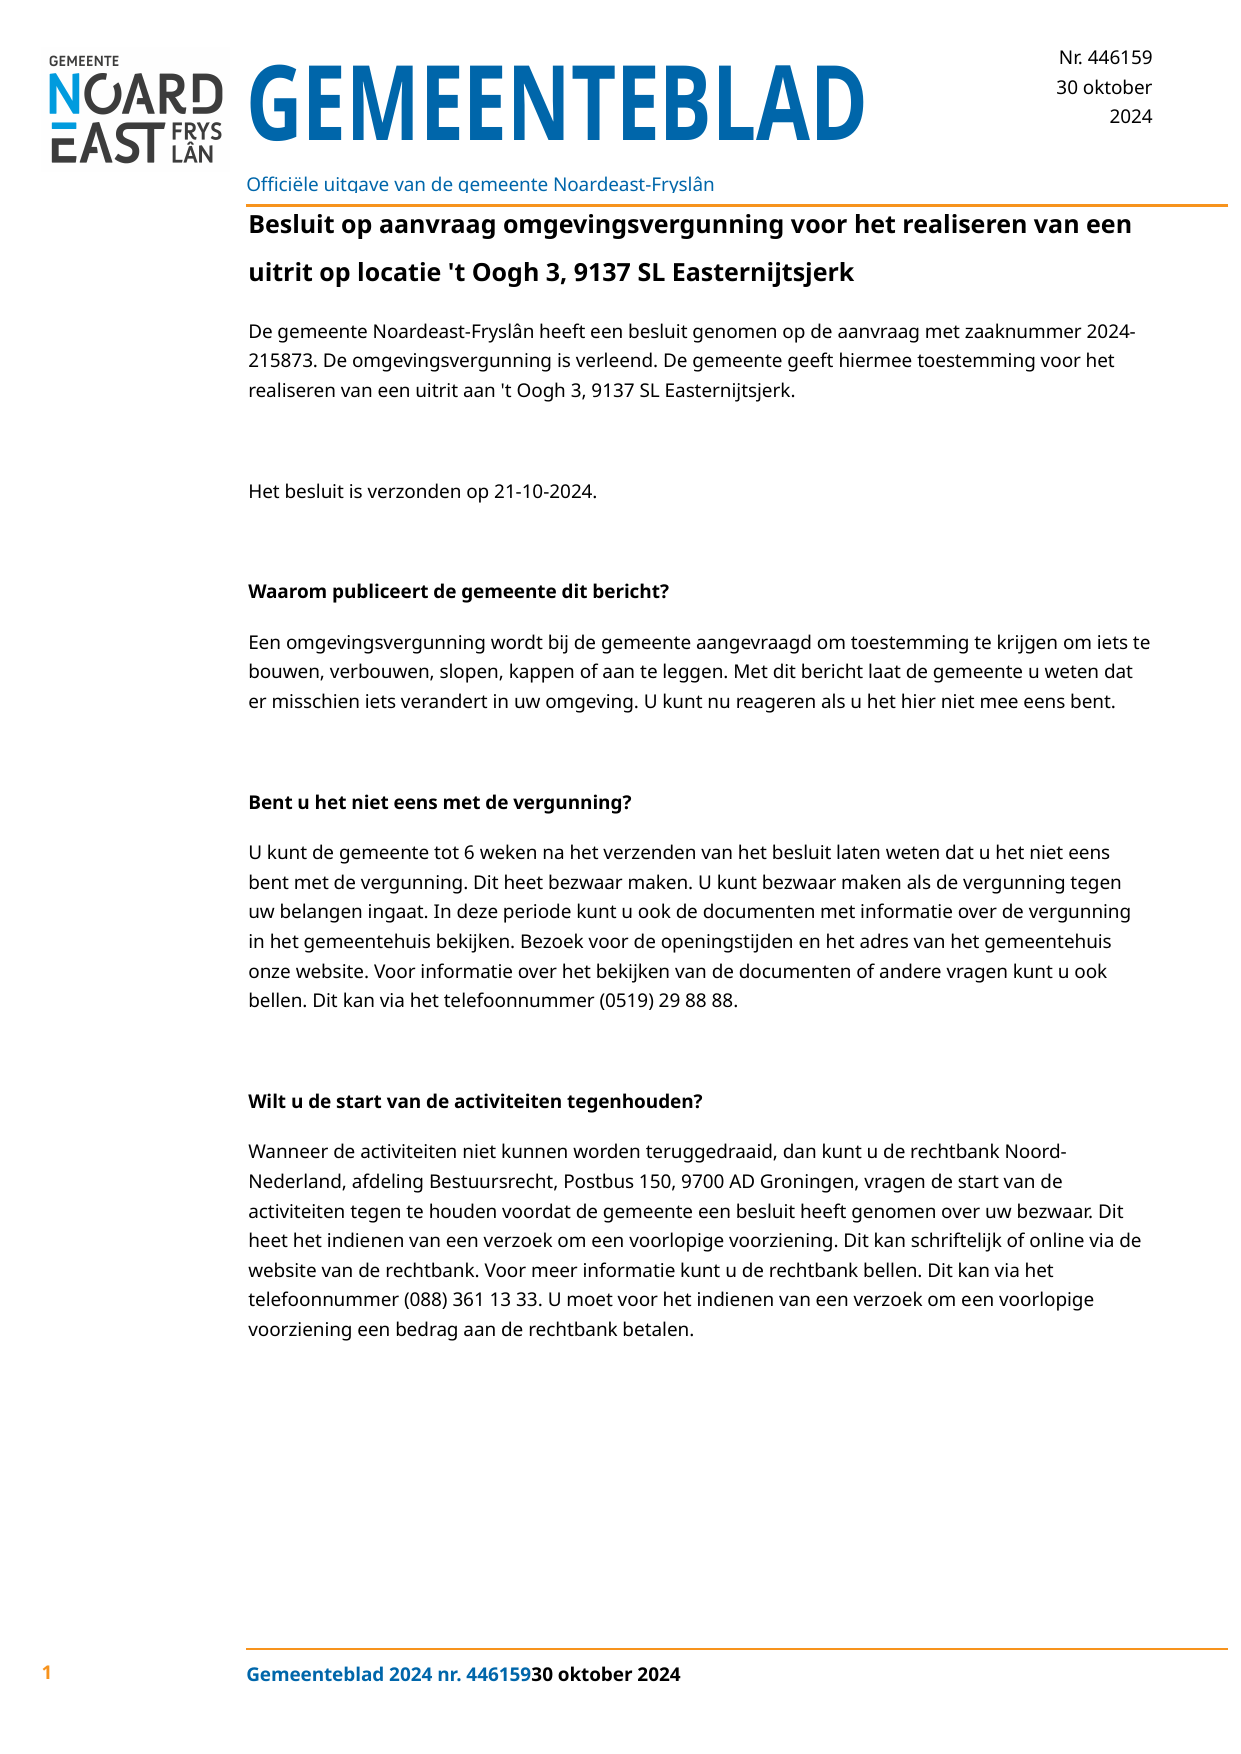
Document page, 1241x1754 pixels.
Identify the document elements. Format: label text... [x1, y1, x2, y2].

text Een omgevingsvergunning wordt bij de gemeente aangevraagd om toestemming te krijgen om iets te bouwen, verbouwen, slopen, kappen of aan te leggen. Met dit bericht laat de gemeente u weten dat er misschien iets verandert in uw omgeving. U kunt nu reageren als u het hier niet mee eens bent. [248, 629, 1152, 714]
text Besluit op aanvraag omgevingsvergunning voor het realiseren van een uitrit op locatie 't Oogh 3, 9137 SL Easternijtsjerk [248, 207, 1152, 288]
text Wanneer de activiteiten niet kunnen worden teruggedraaid, dan kunt u de rechtbank Noord-Nederland, afdeling Bestuursrecht, Postbus 150, 9700 AD Groningen, vragen de start van de activiteiten tegen te houden voordat de gemeente een besluit heeft genomen over uw bezwaar. Dit heet het indienen van een verzoek om een voorlopige voorziening. Dit kan schriftelijk of online via de website van de rechtbank. Voor meer informatie kunt u de rechtbank bellen. Dit kan via het telefoonnummer (088) 361 13 33. U moet voor het indienen van een verzoek om een voorlopige voorziening een bedrag aan de rechtbank betalen. [248, 1139, 1152, 1342]
text De gemeente Noardeast-Fryslân heeft een besluit genomen op de aanvraag met zaaknummer 2024-215873. De omgevingsvergunning is verleend. De gemeente geeft hiermee toestemming voor het realiseren van een uitrit aan 't Oogh 3, 9137 SL Easternijtsjerk. [248, 318, 1152, 403]
text U kunt de gemeente tot 6 weken na het verzenden van het besluit laten weten dat u het niet eens bent met de vergunning. Dit heet bezwaar maken. U kunt bezwaar maken als de vergunning tegen uw belangen ingaat. In deze periode kunt u ook de documenten met informatie over de vergunning in het gemeentehuis bekijken. Bezoek voor de openingstijden en het adres van het gemeentehuis onze website. Voor informatie over het bekijken van de documenten of andere vragen kunt u ook bellen. Dit kan via het telefoonnummer (0519) 29 88 88. [248, 839, 1152, 1013]
text Wilt u de start van de activiteiten tegenhouden? [248, 1088, 1152, 1114]
picture [41, 47, 231, 172]
text Waarom publiceert de gemeente dit bericht? [248, 579, 1152, 604]
text Bent u het niet eens met de vergunning? [248, 789, 1152, 815]
text Het besluit is verzonden op 21-10-2024. [248, 478, 1152, 504]
